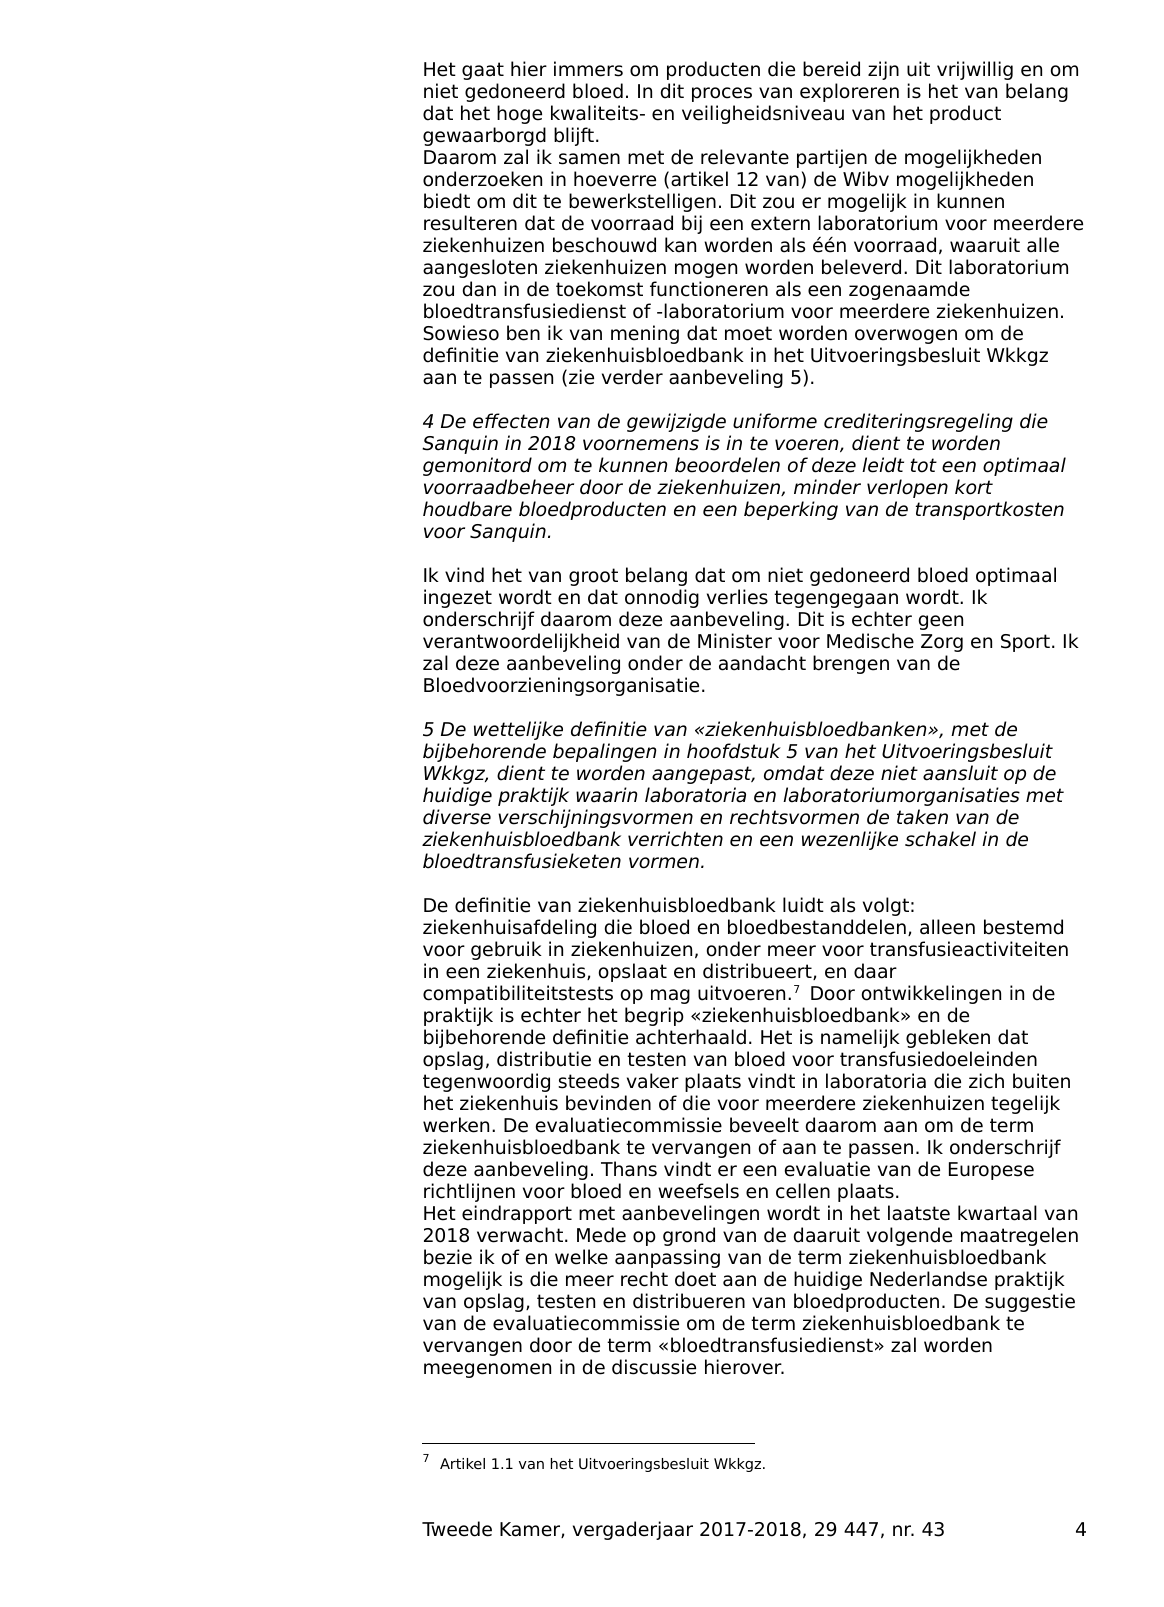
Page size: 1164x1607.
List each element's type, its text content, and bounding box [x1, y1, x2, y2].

text Artikel 1.1 van het Uitvoeringsbesluit Wkkgz. [422, 1452, 1087, 1474]
subtitle 5 De wettelijke definitie van «ziekenhuisbloedbanken», met de bijbehorende bepalingen in hoofdstuk 5 van het Uitvoeringsbesluit Wkkgz, dient te worden aangepast, omdat deze niet aansluit op de huidige praktijk waarin laboratoria en laboratoriumorganisaties met diverse verschijningsvormen en rechtsvormen de taken van de ziekenhuisbloedbank verrichten en een wezenlijke schakel in de bloedtransfusieketen vormen. [422, 719, 1087, 873]
text Daarom zal ik samen met de relevante partijen de mogelijkheden onderzoeken in hoeverre (artikel 12 van) de Wibv mogelijkheden biedt om dit te bewerkstelligen. Dit zou er mogelijk in kunnen resulteren dat de voorraad bij een extern laboratorium voor meerdere ziekenhuizen beschouwd kan worden als één voorraad, waaruit alle aangesloten ziekenhuizen mogen worden beleverd. Dit laboratorium zou dan in de toekomst functioneren als een zogenaamde bloedtransfusiedienst of -laboratorium voor meerdere ziekenhuizen. Sowieso ben ik van mening dat moet worden overwogen om de definitie van ziekenhuisbloedbank in het Uitvoeringsbesluit Wkkgz aan te passen (zie verder aanbeveling 5). [422, 147, 1087, 389]
text Ik vind het van groot belang dat om niet gedoneerd bloed optimaal ingezet wordt en dat onnodig verlies tegengegaan wordt. Ik onderschrijf daarom deze aanbeveling. Dit is echter geen verantwoordelijkheid van de Minister voor Medische Zorg en Sport. Ik zal deze aanbeveling onder de aandacht brengen van de Bloedvoorzieningsorganisatie. [422, 565, 1087, 697]
text Het eindrapport met aanbevelingen wordt in het laatste kwartaal van 2018 verwacht. Mede op grond van de daaruit volgende maatregelen bezie ik of en welke aanpassing van de term ziekenhuisbloedbank mogelijk is die meer recht doet aan de huidige Nederlandse praktijk van opslag, testen en distribueren van bloedproducten. De suggestie van de evaluatiecommissie om de term ziekenhuisbloedbank te vervangen door de term «bloedtransfusiedienst» zal worden meegenomen in de discussie hierover. [422, 1203, 1087, 1379]
subtitle 4 De effecten van de gewijzigde uniforme crediteringsregeling die Sanquin in 2018 voornemens is in te voeren, dient te worden gemonitord om te kunnen beoordelen of deze leidt tot een optimaal voorraadbeheer door de ziekenhuizen, minder verlopen kort houdbare bloedproducten en een beperking van de transportkosten voor Sanquin. [422, 411, 1087, 543]
text De definitie van ziekenhuisbloedbank luidt als volgt: ziekenhuisafdeling die bloed en bloedbestanddelen, alleen bestemd voor gebruik in ziekenhuizen, onder meer voor transfusieactiviteiten in een ziekenhuis, opslaat en distribueert, en daar compatibiliteitstests op mag uitvoeren. Door ontwikkelingen in de praktijk is echter het begrip «ziekenhuisbloedbank» en de bijbehorende definitie achterhaald. Het is namelijk gebleken dat opslag, distributie en testen van bloed voor transfusiedoeleinden tegenwoordig steeds vaker plaats vindt in laboratoria die zich buiten het ziekenhuis bevinden of die voor meerdere ziekenhuizen tegelijk werken. De evaluatiecommissie beveelt daarom aan om de term ziekenhuisbloedbank te vervangen of aan te passen. Ik onderschrijf deze aanbeveling. Thans vindt er een evaluatie van de Europese richtlijnen voor bloed en weefsels en cellen plaats. [422, 895, 1087, 1203]
text Het gaat hier immers om producten die bereid zijn uit vrijwillig en om niet gedoneerd bloed. In dit proces van exploreren is het van belang dat het hoge kwaliteits- en veiligheidsniveau van het product gewaarborgd blijft. [422, 59, 1087, 147]
